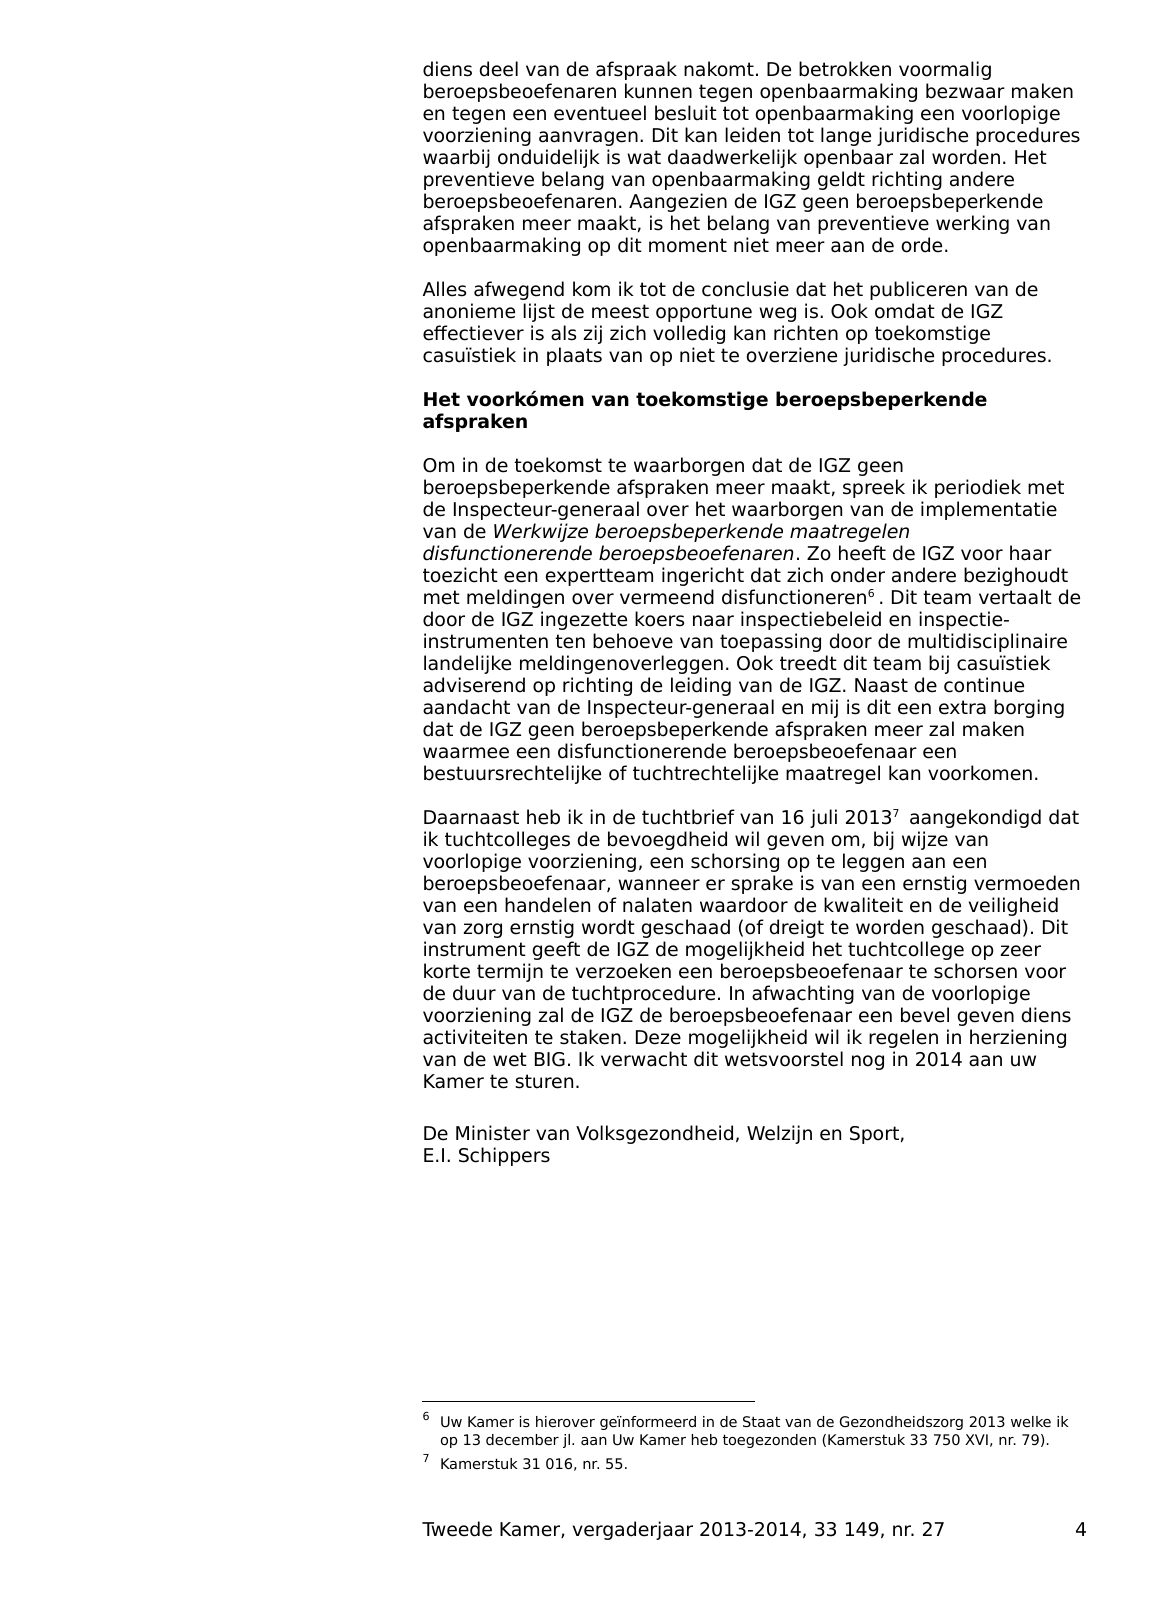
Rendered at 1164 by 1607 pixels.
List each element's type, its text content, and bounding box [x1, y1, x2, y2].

text Om in de toekomst te waarborgen dat de IGZ geen beroepsbeperkende afspraken meer maakt, spreek ik periodiek met de Inspecteur-generaal over het waarborgen van de implementatie van de Werkwijze beroepsbeperkende maatregelen disfunctionerende beroepsbeoefenaren. Zo heeft de IGZ voor haar toezicht een expertteam ingericht dat zich onder andere bezighoudt met meldingen over vermeend disfunctioneren. Dit team vertaalt de door de IGZ ingezette koers naar inspectiebeleid en inspectie-instrumenten ten behoeve van toepassing door de multidisciplinaire landelijke meldingenoverleggen. Ook treedt dit team bij casuïstiek adviserend op richting de leiding van de IGZ. Naast de continue aandacht van de Inspecteur-generaal en mij is dit een extra borging dat de IGZ geen beroepsbeperkende afspraken meer zal maken waarmee een disfunctionerende beroepsbeoefenaar een bestuursrechtelijke of tuchtrechtelijke maatregel kan voorkomen. [422, 455, 1087, 785]
subtitle Het voorkómen van toekomstige beroepsbeperkende afspraken [422, 389, 1087, 433]
text De Minister van Volksgezondheid, Welzijn en Sport, E.I. Schippers [422, 1123, 1087, 1167]
text Alles afwegend kom ik tot de conclusie dat het publiceren van de anonieme lijst de meest opportune weg is. Ook omdat de IGZ effectiever is als zij zich volledig kan richten op toekomstige casuïstiek in plaats van op niet te overziene juridische procedures. [422, 279, 1087, 367]
text diens deel van de afspraak nakomt. De betrokken voormalig beroepsbeoefenaren kunnen tegen openbaarmaking bezwaar maken en tegen een eventueel besluit tot openbaarmaking een voorlopige voorziening aanvragen. Dit kan leiden tot lange juridische procedures waarbij onduidelijk is wat daadwerkelijk openbaar zal worden. Het preventieve belang van openbaarmaking geldt richting andere beroepsbeoefenaren. Aangezien de IGZ geen beroepsbeperkende afspraken meer maakt, is het belang van preventieve werking van openbaarmaking op dit moment niet meer aan de orde. [422, 59, 1087, 257]
text Daarnaast heb ik in de tuchtbrief van 16 juli 2013 aangekondigd dat ik tuchtcolleges de bevoegdheid wil geven om, bij wijze van voorlopige voorziening, een schorsing op te leggen aan een beroepsbeoefenaar, wanneer er sprake is van een ernstig vermoeden van een handelen of nalaten waardoor de kwaliteit en de veiligheid van zorg ernstig wordt geschaad (of dreigt te worden geschaad). Dit instrument geeft de IGZ de mogelijkheid het tuchtcollege op zeer korte termijn te verzoeken een beroepsbeoefenaar te schorsen voor de duur van de tuchtprocedure. In afwachting van de voorlopige voorziening zal de IGZ de beroepsbeoefenaar een bevel geven diens activiteiten te staken. Deze mogelijkheid wil ik regelen in herziening van de wet BIG. Ik verwacht dit wetsvoorstel nog in 2014 aan uw Kamer te sturen. [422, 807, 1087, 1093]
text Uw Kamer is hierover geïnformeerd in de Staat van de Gezondheidszorg 2013 welke ik op 13 december jl. aan Uw Kamer heb toegezonden (Kamerstuk 33 750 XVI, nr. 79). [422, 1410, 1087, 1449]
text Kamerstuk 31 016, nr. 55. [422, 1452, 1087, 1474]
